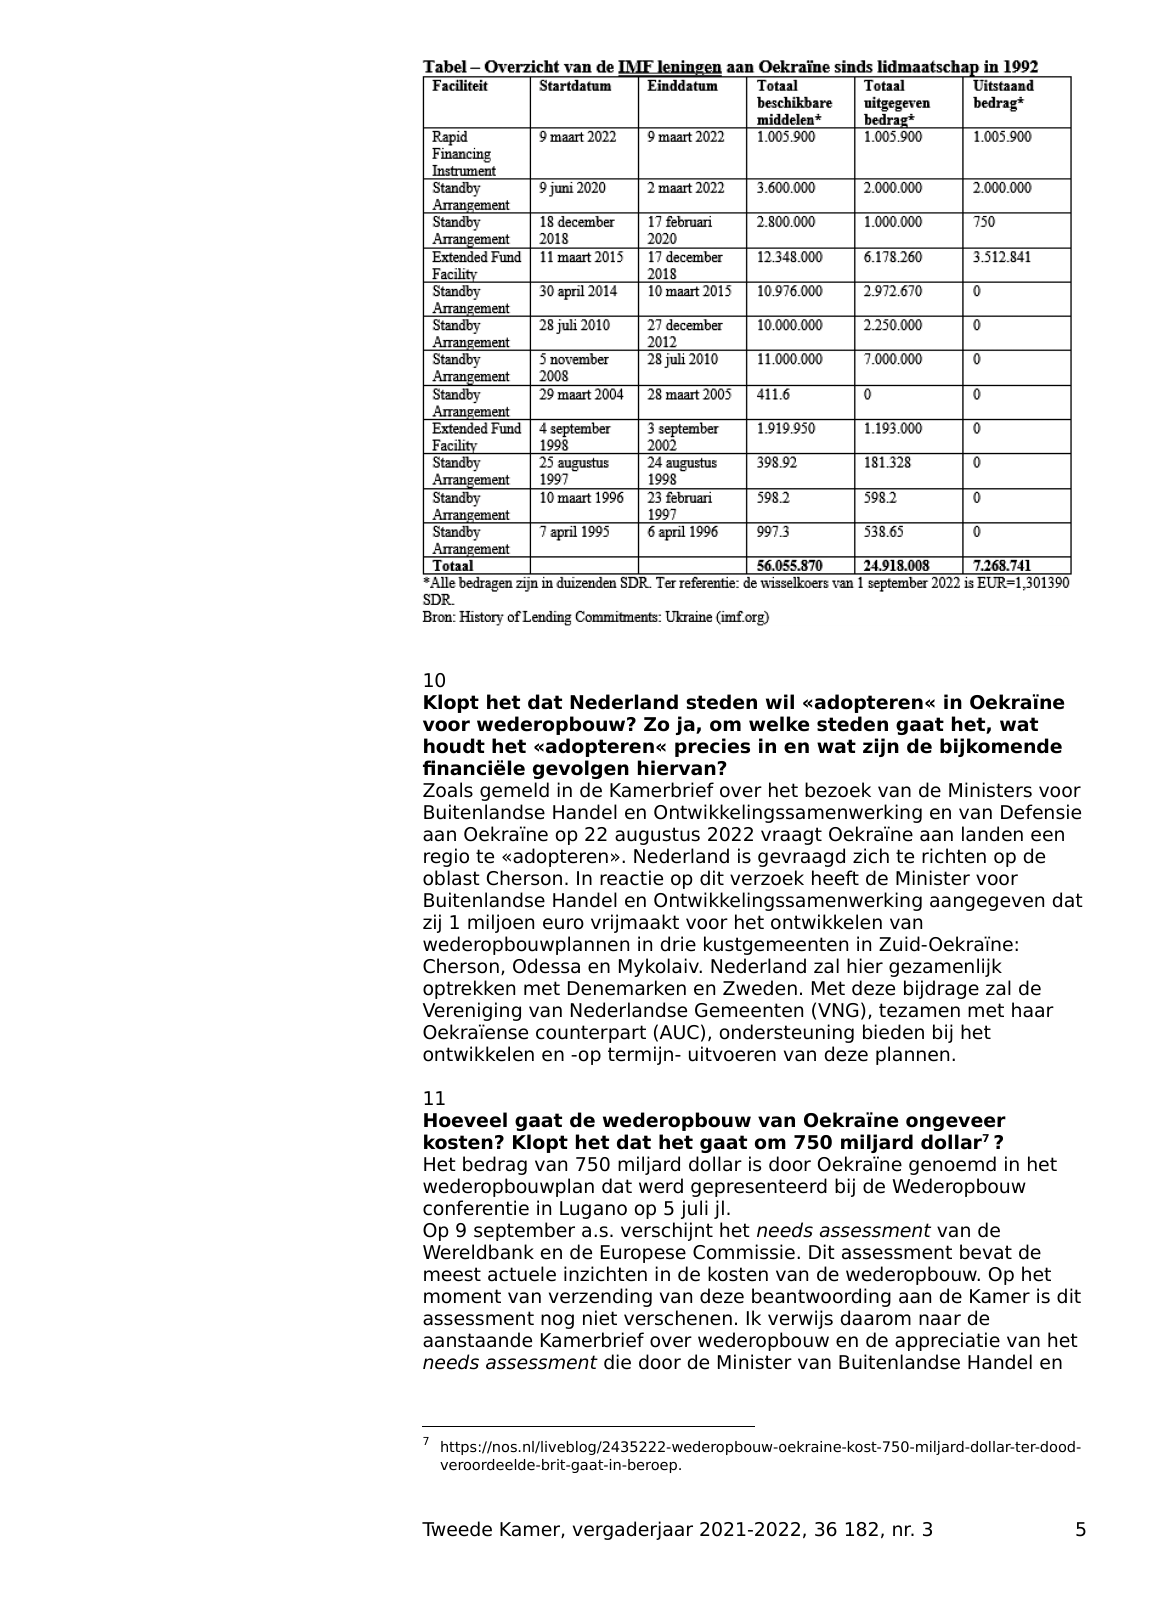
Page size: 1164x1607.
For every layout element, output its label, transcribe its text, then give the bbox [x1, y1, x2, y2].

text Klopt het dat Nederland steden wil «adopteren« in Oekraïne voor wederopbouw? Zo ja, om welke steden gaat het, wat houdt het «adopteren« precies in en wat zijn de bijkomende financiële gevolgen hiervan? [422, 692, 1087, 780]
text Hoeveel gaat de wederopbouw van Oekraïne ongeveer kosten? Klopt het dat het gaat om 750 miljard dollar? [422, 1110, 1087, 1154]
text Het bedrag van 750 miljard dollar is door Oekraïne genoemd in het wederopbouwplan dat werd gepresenteerd bij de Wederopbouw conferentie in Lugano op 5 juli jl. [422, 1154, 1087, 1220]
text Op 9 september a.s. verschijnt het needs assessment van de Wereldbank en de Europese Commissie. Dit assessment bevat de meest actuele inzichten in de kosten van de wederopbouw. Op het moment van verzending van deze beantwoording aan de Kamer is dit assessment nog niet verschenen. Ik verwijs daarom naar de aanstaande Kamerbrief over wederopbouw en de appreciatie van het needs assessment die door de Minister van Buitenlandse Handel en [422, 1220, 1087, 1374]
picture [422, 59, 1072, 626]
text 11 [422, 1088, 1087, 1110]
text 10 [422, 670, 1087, 692]
text Zoals gemeld in de Kamerbrief over het bezoek van de Ministers voor Buitenlandse Handel en Ontwikkelingssamenwerking en van Defensie aan Oekraïne op 22 augustus 2022 vraagt Oekraïne aan landen een regio te «adopteren». Nederland is gevraagd zich te richten op de oblast Cherson. In reactie op dit verzoek heeft de Minister voor Buitenlandse Handel en Ontwikkelingssamenwerking aangegeven dat zij 1 miljoen euro vrijmaakt voor het ontwikkelen van wederopbouwplannen in drie kustgemeenten in Zuid-Oekraïne: Cherson, Odessa en Mykolaiv. Nederland zal hier gezamenlijk optrekken met Denemarken en Zweden. Met deze bijdrage zal de Vereniging van Nederlandse Gemeenten (VNG), tezamen met haar Oekraïense counterpart (AUC), ondersteuning bieden bij het ontwikkelen en -op termijn- uitvoeren van deze plannen. [422, 780, 1087, 1066]
text https://nos.nl/liveblog/2435222-wederopbouw-oekraine-kost-750-miljard-dollar-ter-dood-veroordeelde-brit-gaat-in-beroep. [422, 1435, 1087, 1474]
